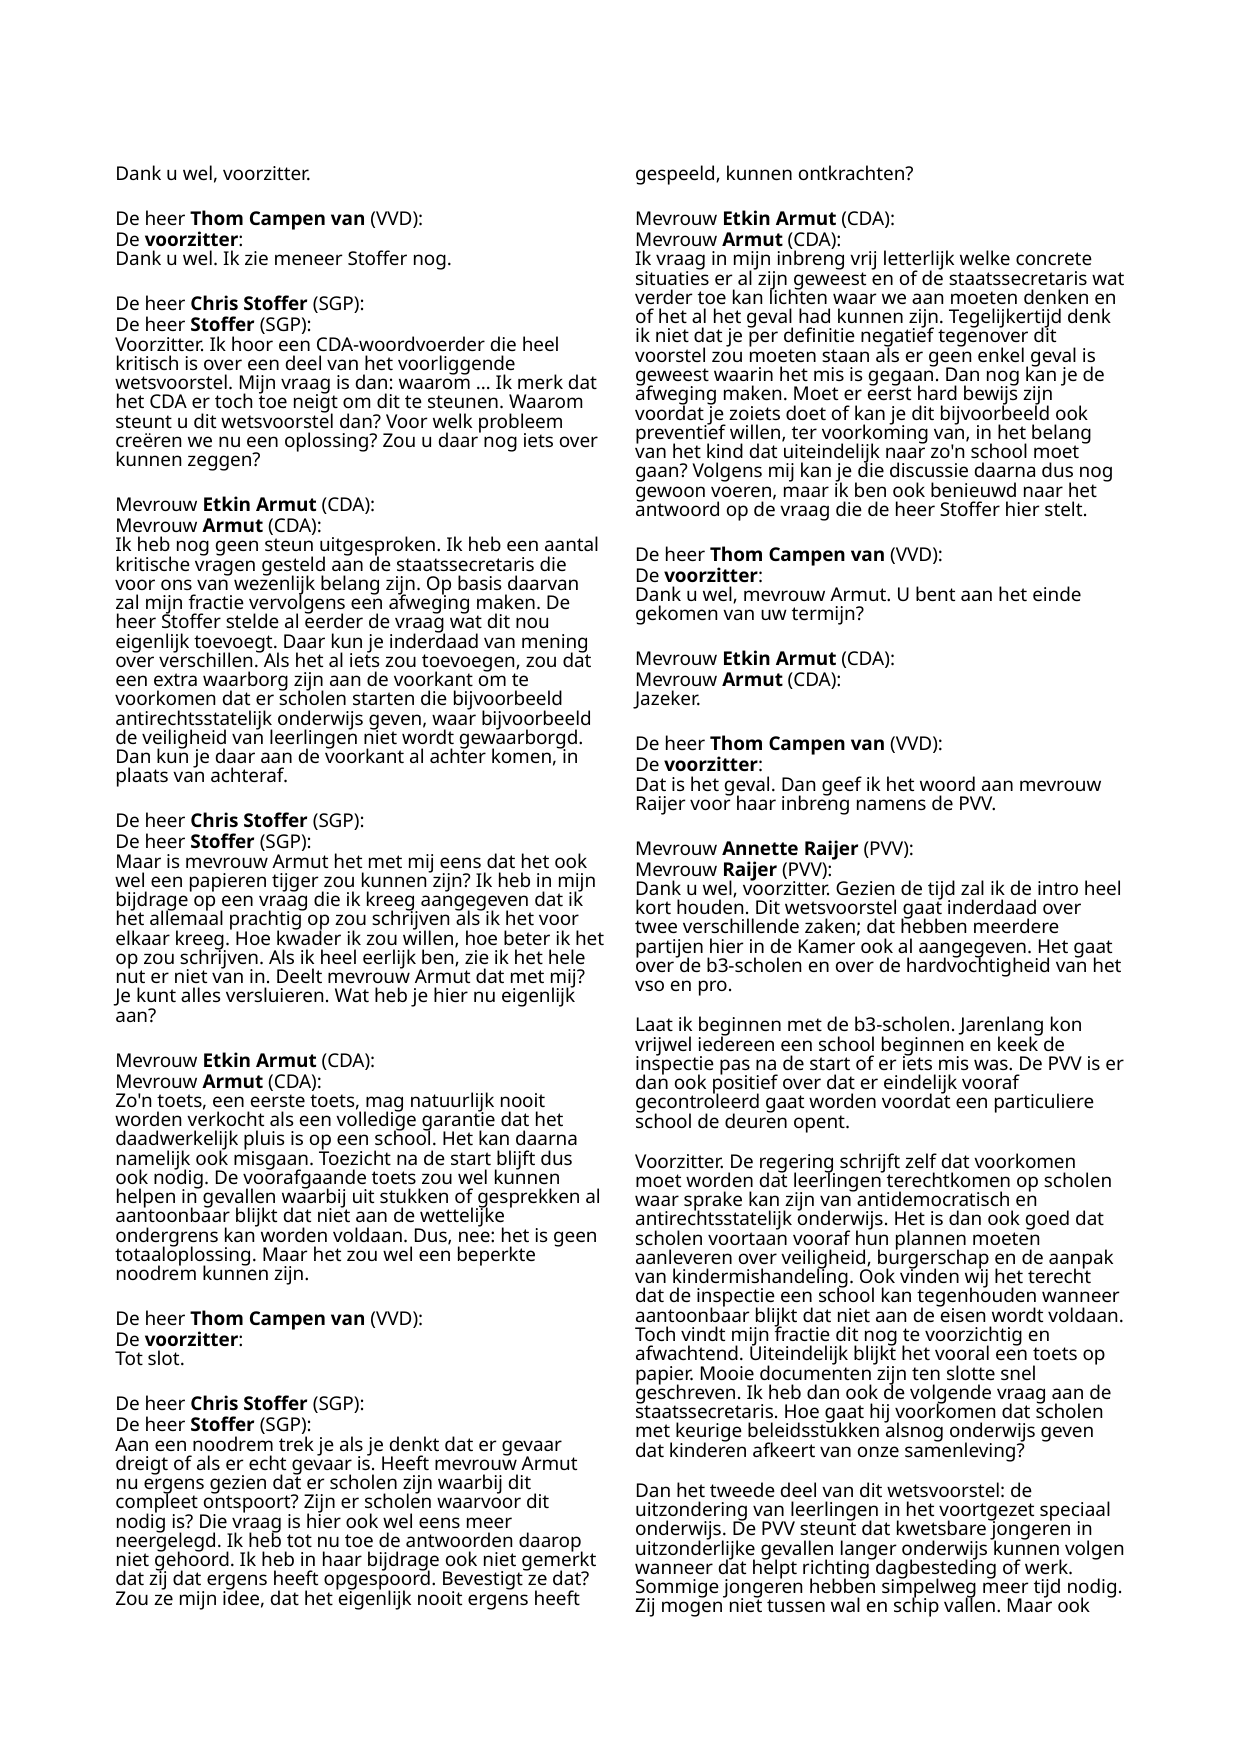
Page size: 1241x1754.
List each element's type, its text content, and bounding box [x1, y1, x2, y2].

text De heer Chris Stoffer (SGP): [115, 808, 605, 833]
text Mevrouw Armut (CDA): [115, 1073, 605, 1092]
text Dank u wel, voorzitter. Gezien de tijd zal ik de intro heel kort houden. Dit wetsvoorstel gaat inderdaad over twee verschillende zaken; dat hebben meerdere partijen hier in de Kamer ook al aangegeven. Het gaat over de b3-scholen en over de hardvochtigheid van het vso en pro. [635, 880, 1125, 996]
text De voorzitter: [115, 231, 605, 250]
text Voorzitter. Ik hoor een CDA-woordvoerder die heel kritisch is over een deel van het voorliggende wetsvoorstel. Mijn vraag is dan: waarom … Ik merk dat het CDA er toch toe neigt om dit te steunen. Waarom steunt u dit wetsvoorstel dan? Voor welk probleem creëren we nu een oplossing? Zou u daar nog iets over kunnen zeggen? [115, 336, 605, 470]
text Dank u wel, mevrouw Armut. U bent aan het einde gekomen van uw termijn? [635, 586, 1125, 624]
text Maar is mevrouw Armut het met mij eens dat het ook wel een papieren tijger zou kunnen zijn? Ik heb in mijn bijdrage op een vraag die ik kreeg aangegeven dat ik het allemaal prachtig op zou schrijven als ik het voor elkaar kreeg. Hoe kwader ik zou willen, hoe beter ik het op zou schrijven. Als ik heel eerlijk ben, zie ik het hele nut er niet van in. Deelt mevrouw Armut dat met mij? Je kunt alles versluieren. Wat heb je hier nu eigenlijk aan? [115, 853, 605, 1026]
text Mevrouw Etkin Armut (CDA): [115, 491, 605, 517]
text Dat is het geval. Dan geef ik het woord aan mevrouw Raijer voor haar inbreng namens de PVV. [635, 776, 1125, 814]
text Voorzitter. De regering schrijft zelf dat voorkomen moet worden dat leerlingen terechtkomen op scholen waar sprake kan zijn van antidemocratisch en antirechtsstatelijk onderwijs. Het is dan ook goed dat scholen voortaan vooraf hun plannen moeten aanleveren over veiligheid, burgerschap en de aanpak van kindermishandeling. Ook vinden wij het terecht dat de inspectie een school kan tegenhouden wanneer aantoonbaar blijkt dat niet aan de eisen wordt voldaan. Toch vindt mijn fractie dit nog te voorzichtig en afwachtend. Uiteindelijk blijkt het vooral een toets op papier. Mooie documenten zijn ten slotte snel geschreven. Ik heb dan ook de volgende vraag aan de staatssecretaris. Hoe gaat hij voorkomen dat scholen met keurige beleidsstukken alsnog onderwijs geven dat kinderen afkeert van onze samenleving? [635, 1153, 1125, 1461]
text Mevrouw Etkin Armut (CDA): [635, 645, 1125, 671]
text Tot slot. [115, 1350, 605, 1370]
text Mevrouw Raijer (PVV): [635, 861, 1125, 880]
text Mevrouw Armut (CDA): [115, 517, 605, 536]
text Dank u wel. Ik zie meneer Stoffer nog. [115, 250, 605, 270]
text Zo'n toets, een eerste toets, mag natuurlijk nooit worden verkocht als een volledige garantie dat het daadwerkelijk pluis is op een school. Het kan daarna namelijk ook misgaan. Toezicht na de start blijft dus ook nodig. De voorafgaande toets zou wel kunnen helpen in gevallen waarbij uit stukken of gesprekken al aantoonbaar blijkt dat niet aan de wettelijke ondergrens kan worden voldaan. Dus, nee: het is geen totaaloplossing. Maar het zou wel een beperkte noodrem kunnen zijn. [115, 1092, 605, 1284]
text Mevrouw Etkin Armut (CDA): [635, 205, 1125, 231]
text Ik vraag in mijn inbreng vrij letterlijk welke concrete situaties er al zijn geweest en of de staatssecretaris wat verder toe kan lichten waar we aan moeten denken en of het al het geval had kunnen zijn. Tegelijkertijd denk ik niet dat je per definitie negatief tegenover dit voorstel zou moeten staan als er geen enkel geval is geweest waarin het mis is gegaan. Dan nog kan je de afweging maken. Moet er eerst hard bewijs zijn voordat je zoiets doet of kan je dit bijvoorbeeld ook preventief willen, ter voorkoming van, in het belang van het kind dat uiteindelijk naar zo'n school moet gaan? Volgens mij kan je die discussie daarna dus nog gewoon voeren, maar ik ben ook benieuwd naar het antwoord op de vraag die de heer Stoffer hier stelt. [635, 250, 1125, 520]
text De heer Thom Campen van (VVD): [635, 541, 1125, 567]
text Dank u wel, voorzitter. [115, 165, 605, 184]
text Laat ik beginnen met de b3-scholen. Jarenlang kon vrijwel iedereen een school beginnen en keek de inspectie pas na de start of er iets mis was. De PVV is er dan ook positief over dat er eindelijk vooraf gecontroleerd gaat worden voordat een particuliere school de deuren opent. [635, 1016, 1125, 1132]
text Mevrouw Armut (CDA): [635, 671, 1125, 690]
text De heer Thom Campen van (VVD): [635, 731, 1125, 756]
text Mevrouw Armut (CDA): [635, 231, 1125, 250]
text De voorzitter: [635, 567, 1125, 586]
text Jazeker. [635, 690, 1125, 710]
text Aan een noodrem trek je als je denkt dat er gevaar dreigt of als er echt gevaar is. Heeft mevrouw Armut nu ergens gezien dat er scholen zijn waarbij dit compleet ontspoort? Zijn er scholen waarvoor dit nodig is? Die vraag is hier ook wel eens meer neergelegd. Ik heb tot nu toe de antwoorden daarop niet gehoord. Ik heb in haar bijdrage ook niet gemerkt dat zij dat ergens heeft opgespoord. Bevestigt ze dat? Zou ze mijn idee, dat het eigenlijk nooit ergens heeft [115, 1436, 605, 1609]
text gespeeld, kunnen ontkrachten? [635, 165, 1125, 184]
text De voorzitter: [635, 756, 1125, 776]
text De heer Stoffer (SGP): [115, 833, 605, 853]
text De heer Stoffer (SGP): [115, 1416, 605, 1436]
text De heer Thom Campen van (VVD): [115, 1305, 605, 1331]
text De heer Thom Campen van (VVD): [115, 205, 605, 231]
text De voorzitter: [115, 1331, 605, 1350]
text De heer Chris Stoffer (SGP): [115, 1391, 605, 1416]
text Ik heb nog geen steun uitgesproken. Ik heb een aantal kritische vragen gesteld aan de staatssecretaris die voor ons van wezenlijk belang zijn. Op basis daarvan zal mijn fractie vervolgens een afweging maken. De heer Stoffer stelde al eerder de vraag wat dit nou eigenlijk toevoegt. Daar kun je inderdaad van mening over verschillen. Als het al iets zou toevoegen, zou dat een extra waarborg zijn aan de voorkant om te voorkomen dat er scholen starten die bijvoorbeeld antirechtsstatelijk onderwijs geven, waar bijvoorbeeld de veiligheid van leerlingen niet wordt gewaarborgd. Dan kun je daar aan de voorkant al achter komen, in plaats van achteraf. [115, 536, 605, 787]
text Dan het tweede deel van dit wetsvoorstel: de uitzondering van leerlingen in het voortgezet speciaal onderwijs. De PVV steunt dat kwetsbare jongeren in uitzonderlijke gevallen langer onderwijs kunnen volgen wanneer dat helpt richting dagbesteding of werk. Sommige jongeren hebben simpelweg meer tijd nodig. Zij mogen niet tussen wal en schip vallen. Maar ook [635, 1482, 1125, 1617]
text Mevrouw Etkin Armut (CDA): [115, 1047, 605, 1073]
text Mevrouw Annette Raijer (PVV): [635, 835, 1125, 861]
text De heer Stoffer (SGP): [115, 316, 605, 336]
text De heer Chris Stoffer (SGP): [115, 291, 605, 316]
